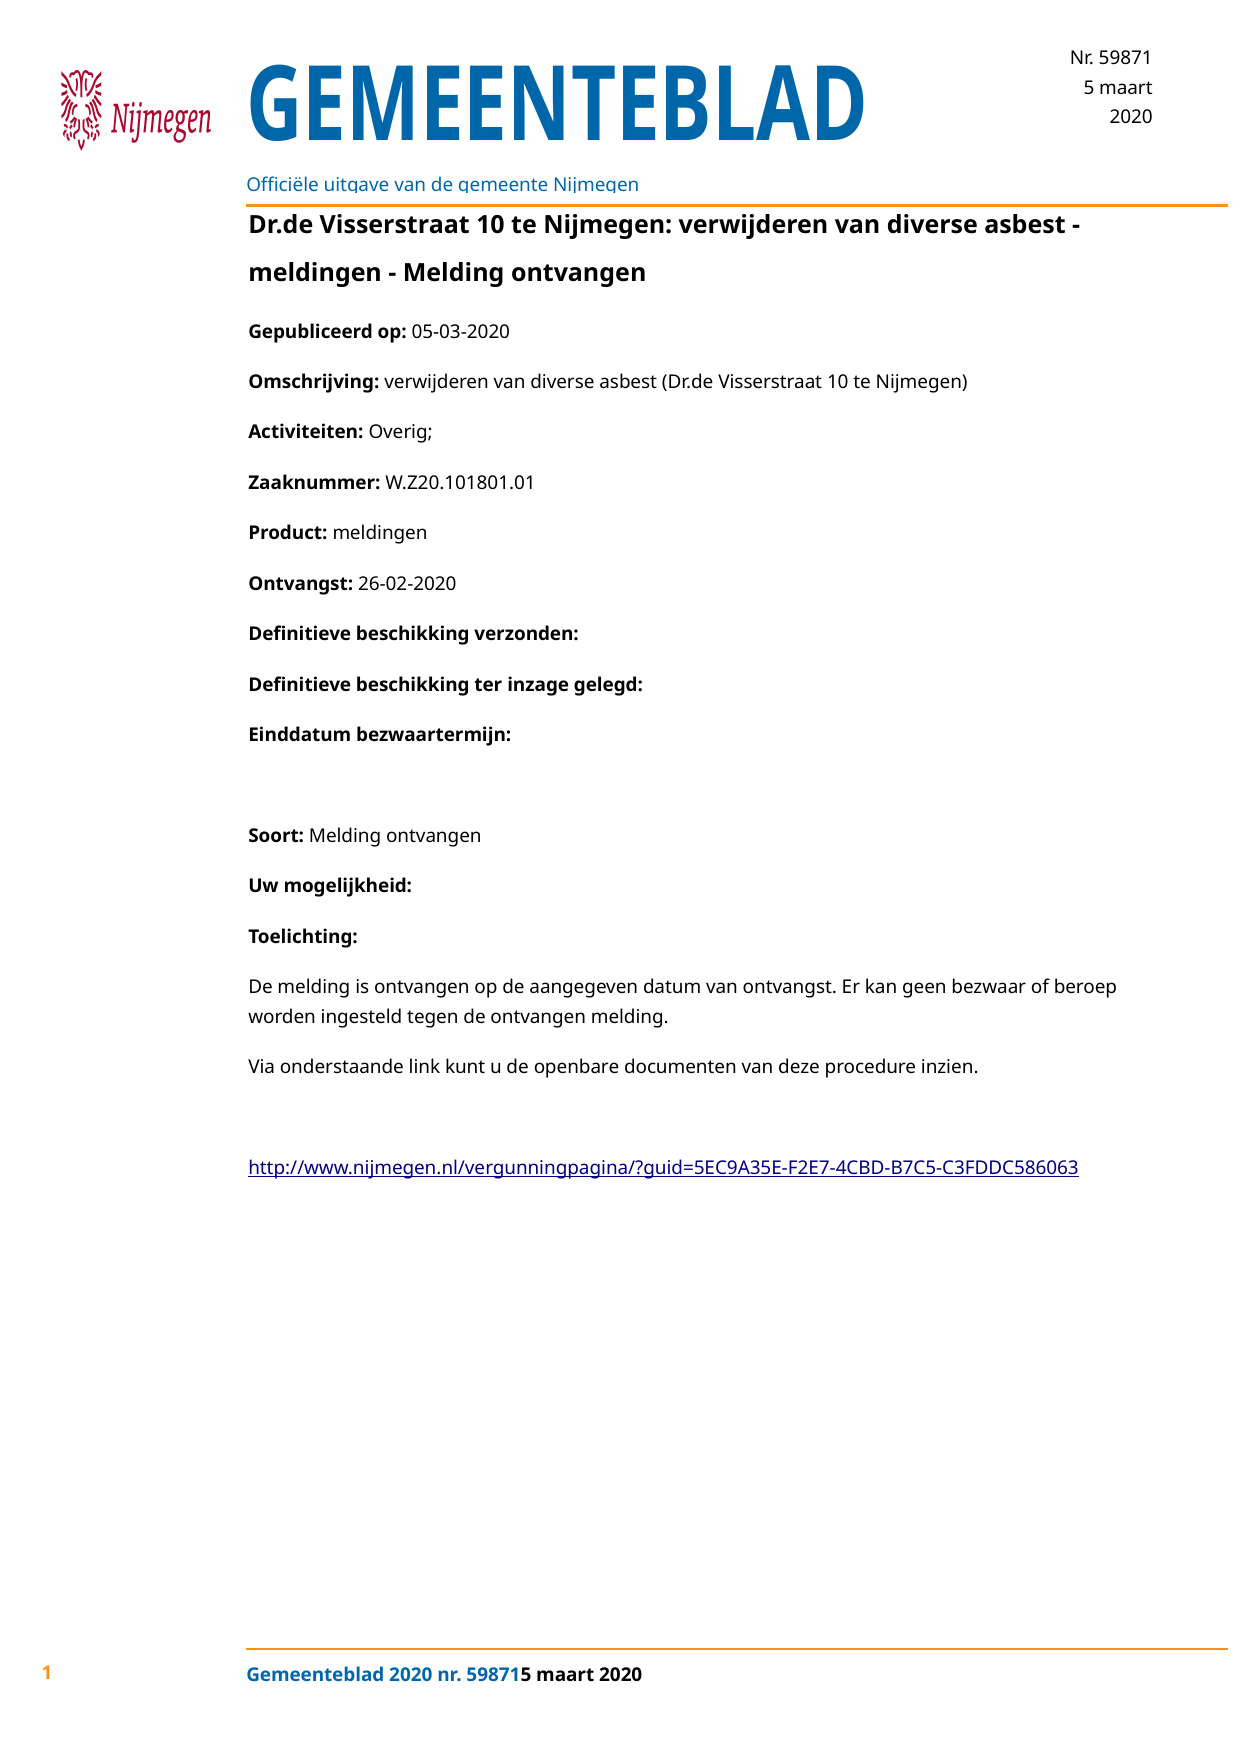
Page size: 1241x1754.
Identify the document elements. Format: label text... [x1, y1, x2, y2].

text http://www.nijmegen.nl/vergunningpagina/?guid=5EC9A35E-F2E7-4CBD-B7C5-C3FDDC586063 [248, 1154, 1152, 1180]
text De melding is ontvangen op de aangegeven datum van ontvangst. Er kan geen bezwaar of beroep worden ingesteld tegen de ontvangen melding. [248, 973, 1152, 1029]
text Activiteiten: Overig; [248, 419, 1152, 444]
text Dr.de Visserstraat 10 te Nijmegen: verwijderen van diverse asbest - meldingen - Melding ontvangen [248, 207, 1152, 288]
text Soort: Melding ontvangen [248, 822, 1152, 848]
text Ontvangst: 26-02-2020 [248, 570, 1152, 596]
text Definitieve beschikking ter inzage gelegd: [248, 671, 1152, 697]
text Definitieve beschikking verzonden: [248, 620, 1152, 646]
text Product: meldingen [248, 519, 1152, 545]
picture [41, 47, 231, 172]
text Toelichting: [248, 923, 1152, 949]
text Omschrijving: verwijderen van diverse asbest (Dr.de Visserstraat 10 te Nijmegen) [248, 368, 1152, 394]
text Gepubliceerd op: 05-03-2020 [248, 318, 1152, 344]
text Uw mogelijkheid: [248, 872, 1152, 898]
text Zaaknummer: W.Z20.101801.01 [248, 469, 1152, 495]
text Via onderstaande link kunt u de openbare documenten van deze procedure inzien. [248, 1053, 1152, 1079]
text Einddatum bezwaartermijn: [248, 721, 1152, 747]
